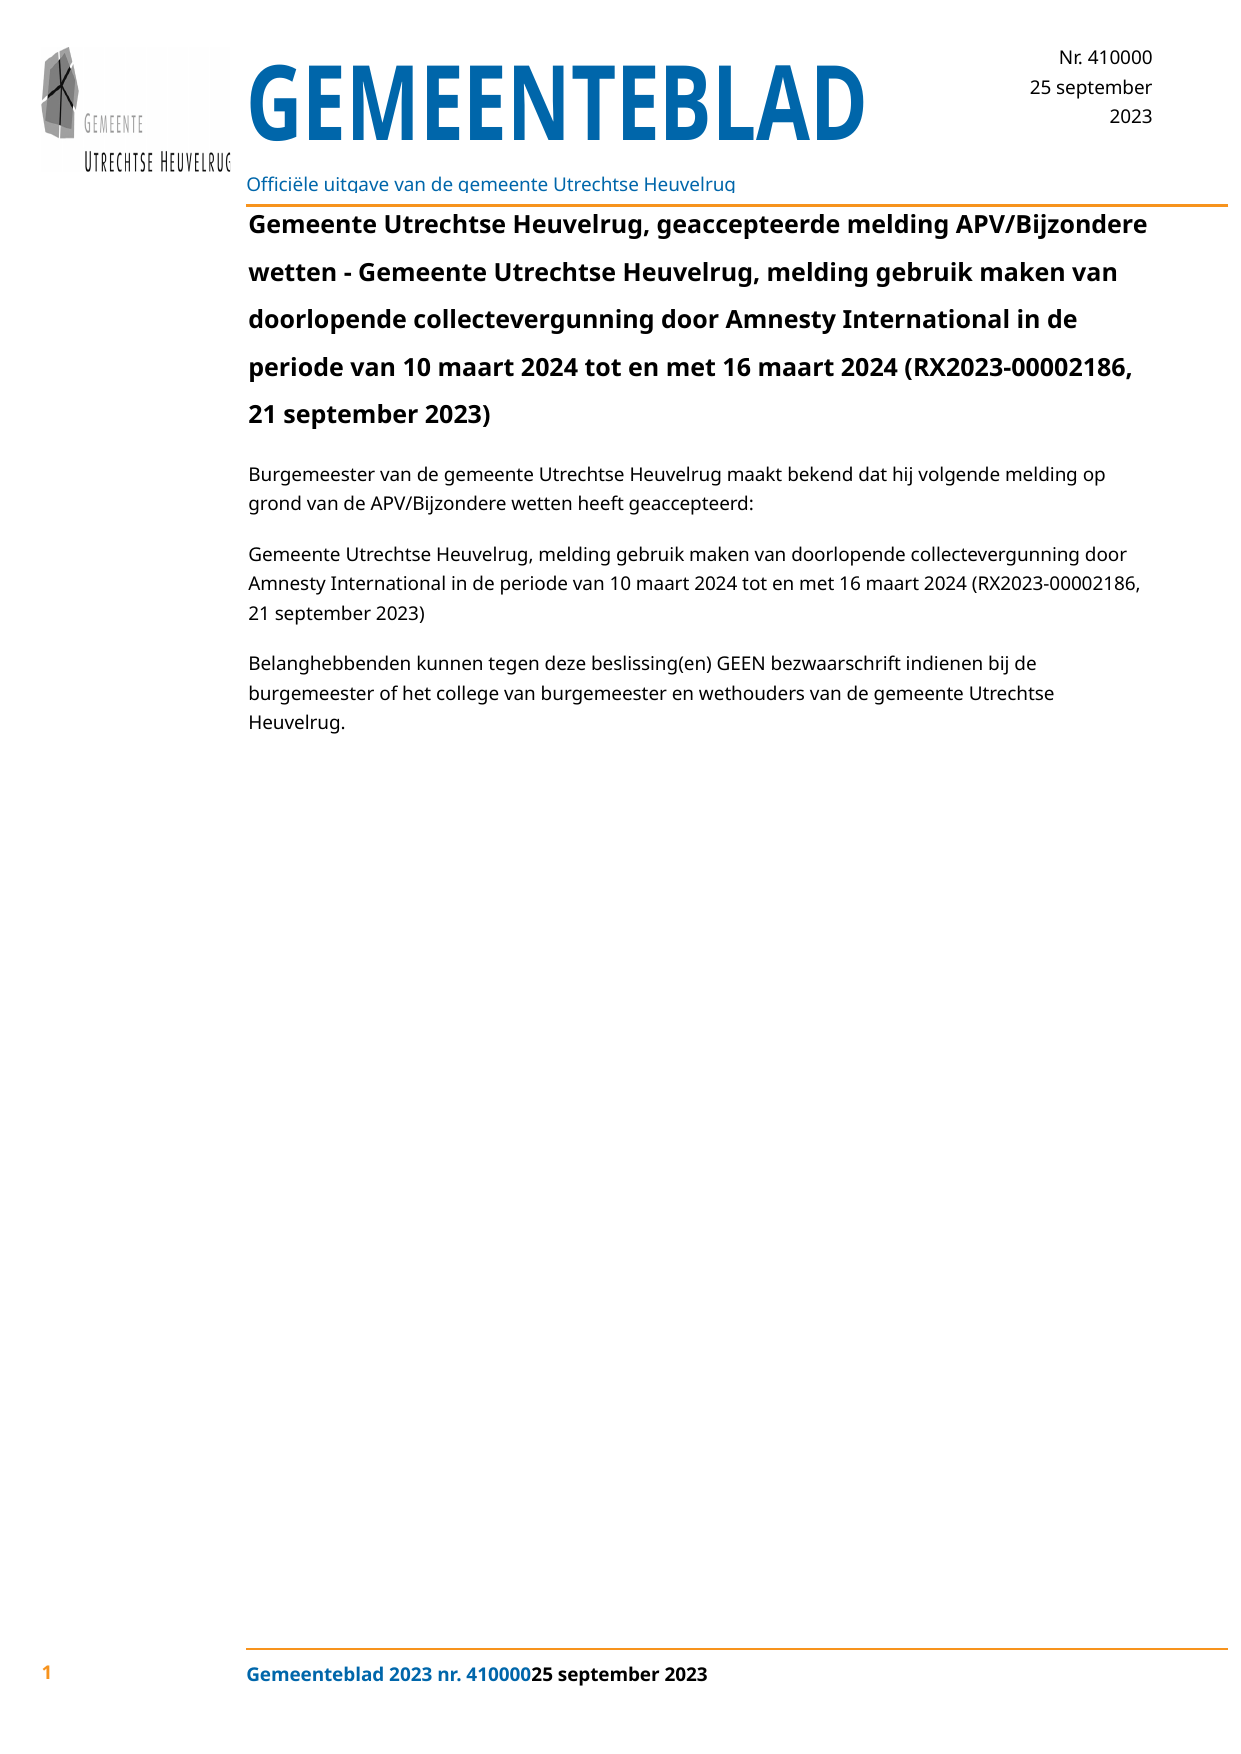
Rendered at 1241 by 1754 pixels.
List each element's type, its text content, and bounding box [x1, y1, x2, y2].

text Burgemeester van de gemeente Utrechtse Heuvelrug maakt bekend dat hij volgende melding op grond van de APV/Bijzondere wetten heeft geaccepteerd: [248, 461, 1152, 516]
text Gemeente Utrechtse Heuvelrug, melding gebruik maken van doorlopende collectevergunning door Amnesty International in de periode van 10 maart 2024 tot en met 16 maart 2024 (RX2023-00002186, 21 september 2023) [248, 541, 1152, 626]
picture [41, 47, 231, 172]
text Gemeente Utrechtse Heuvelrug, geaccepteerde melding APV/Bijzondere wetten - Gemeente Utrechtse Heuvelrug, melding gebruik maken van doorlopende collectevergunning door Amnesty International in de periode van 10 maart 2024 tot en met 16 maart 2024 (RX2023-00002186, 21 september 2023) [248, 207, 1152, 431]
text Belanghebbenden kunnen tegen deze beslissing(en) GEEN bezwaarschrift indienen bij de burgemeester of het college van burgemeester en wethouders van de gemeente Utrechtse Heuvelrug. [248, 650, 1152, 735]
